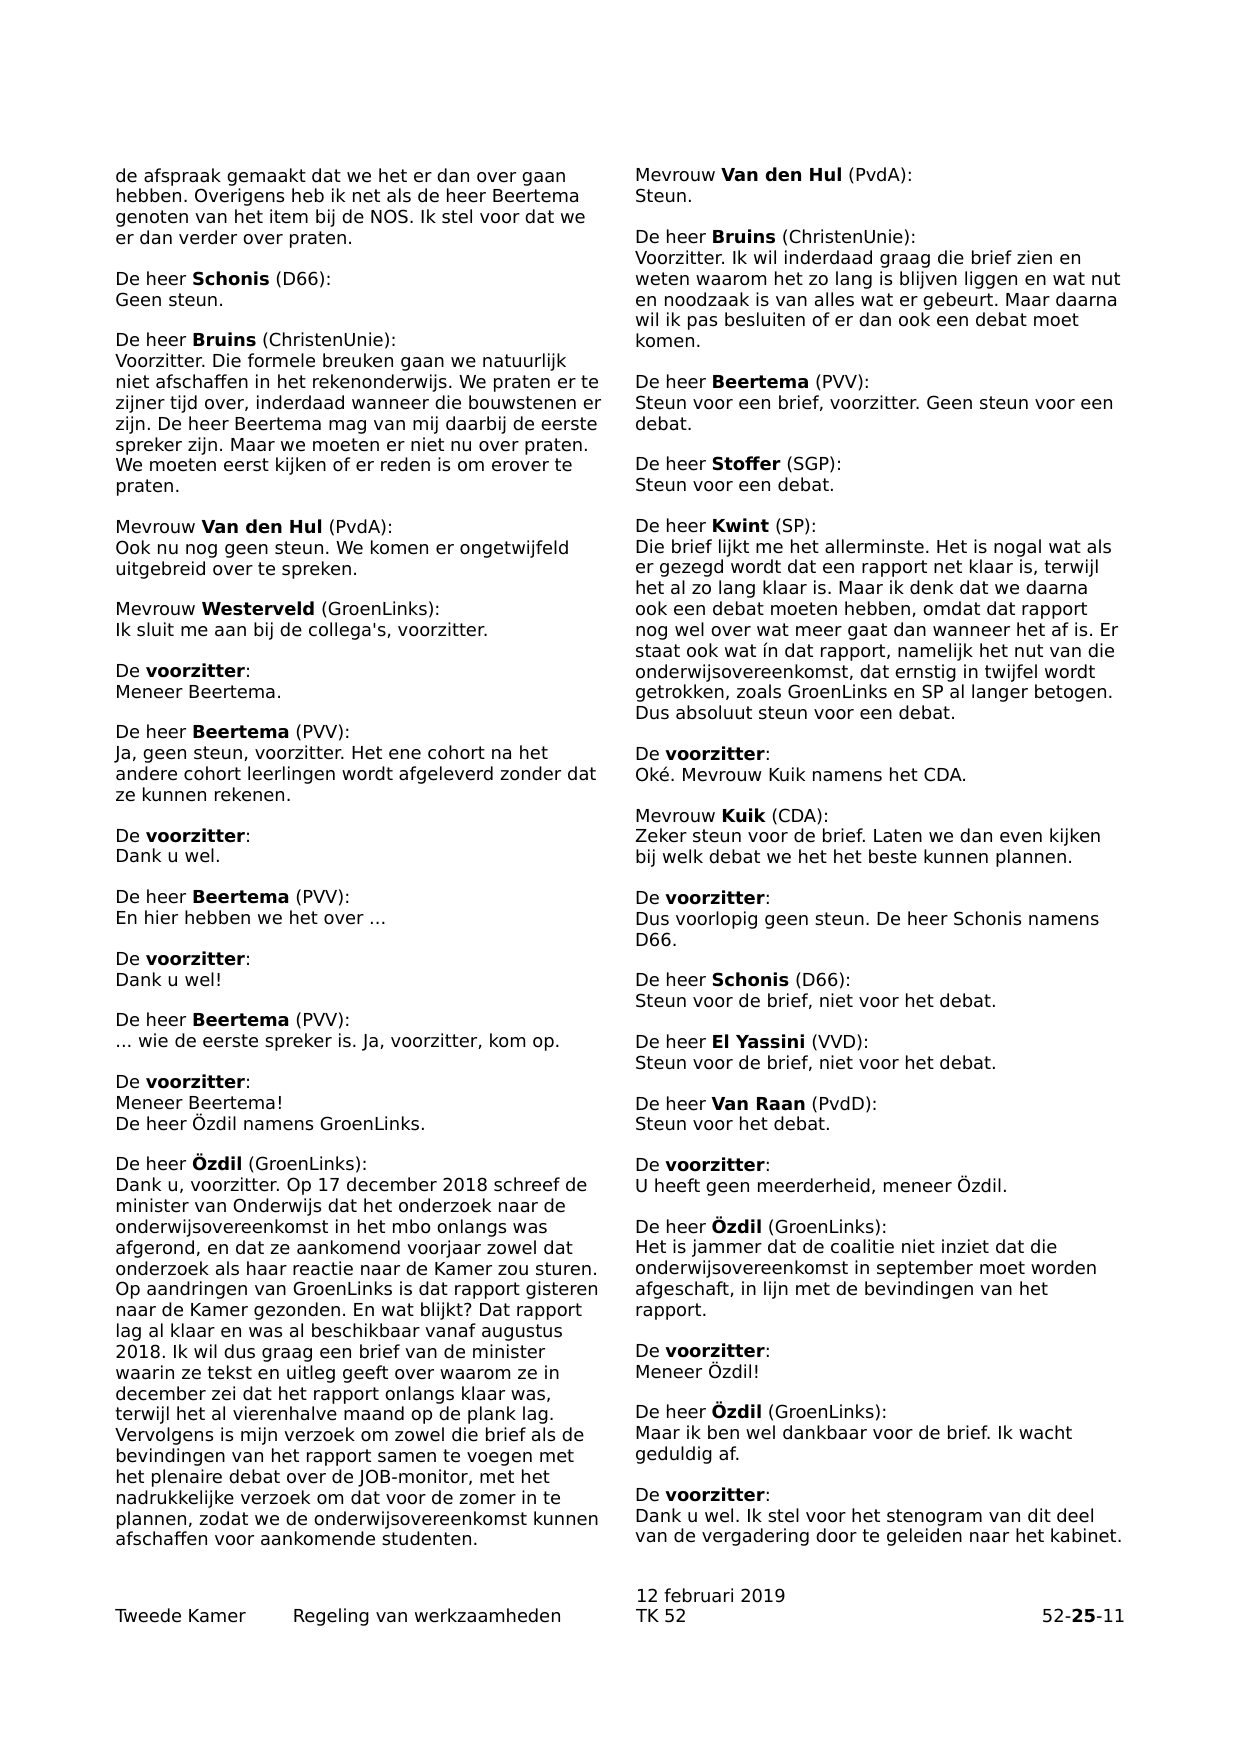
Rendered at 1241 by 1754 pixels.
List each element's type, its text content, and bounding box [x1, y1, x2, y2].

text De heer Kwint (SP): [635, 516, 1125, 536]
text Dank u wel. Ik stel voor het stenogram van dit deel van de vergadering door te geleiden naar het kabinet. [635, 1505, 1125, 1547]
text Steun voor de brief, niet voor het debat. [635, 991, 1125, 1012]
text Steun voor de brief, niet voor het debat. [635, 1053, 1125, 1073]
text Mevrouw Westerveld (GroenLinks): [115, 599, 605, 620]
text Dank u wel! [115, 969, 605, 990]
text En hier hebben we het over ... [115, 908, 605, 929]
text De heer Van Raan (PvdD): [635, 1093, 1125, 1114]
text Voorzitter. Die formele breuken gaan we natuurlijk niet afschaffen in het rekenonderwijs. We praten er te zijner tijd over, inderdaad wanneer die bouwstenen er zijn. De heer Beertema mag van mij daarbij de eerste spreker zijn. Maar we moeten er niet nu over praten. We moeten eerst kijken of er reden is om erover te praten. [115, 351, 605, 497]
text De heer Özdil (GroenLinks): [115, 1154, 605, 1175]
text De voorzitter: [115, 1072, 605, 1092]
text Voorzitter. Ik wil inderdaad graag die brief zien en weten waarom het zo lang is blijven liggen en wat nut en noodzaak is van alles wat er gebeurt. Maar daarna wil ik pas besluiten of er dan ook een debat moet komen. [635, 248, 1125, 352]
text De voorzitter: [635, 1155, 1125, 1176]
text De voorzitter: [115, 826, 605, 846]
text De voorzitter: [635, 1484, 1125, 1505]
text Die brief lijkt me het allerminste. Het is nogal wat als er gezegd wordt dat een rapport net klaar is, terwijl het al zo lang klaar is. Maar ik denk dat we daarna ook een debat moeten hebben, omdat dat rapport nog wel over wat meer gaat dan wanneer het af is. Er staat ook wat ín dat rapport, namelijk het nut van die onderwijsovereenkomst, dat ernstig in twijfel wordt getrokken, zoals GroenLinks en SP al langer betogen. Dus absoluut steun voor een debat. [635, 536, 1125, 724]
text De heer Özdil (GroenLinks): [635, 1402, 1125, 1423]
text Mevrouw Kuik (CDA): [635, 806, 1125, 826]
text De heer Beertema (PVV): [115, 887, 605, 908]
text De voorzitter: [115, 661, 605, 681]
text De voorzitter: [115, 949, 605, 969]
text Zeker steun voor de brief. Laten we dan even kijken bij welk debat we het het beste kunnen plannen. [635, 826, 1125, 868]
text Steun voor een debat. [635, 475, 1125, 496]
text De voorzitter: [635, 744, 1125, 765]
text De heer Özdil namens GroenLinks. [115, 1113, 605, 1134]
text Geen steun. [115, 289, 605, 310]
text De heer Beertema (PVV): [635, 372, 1125, 392]
text Mevrouw Van den Hul (PvdA): [115, 517, 605, 537]
text De heer Schonis (D66): [115, 269, 605, 289]
text de afspraak gemaakt dat we het er dan over gaan hebben. Overigens heb ik net als de heer Beertema genoten van het item bij de NOS. Ik stel voor dat we er dan verder over praten. [115, 165, 605, 249]
text De heer Özdil (GroenLinks): [635, 1217, 1125, 1237]
text De heer Beertema (PVV): [115, 722, 605, 743]
text Steun voor het debat. [635, 1114, 1125, 1135]
text De heer Bruins (ChristenUnie): [635, 227, 1125, 248]
text Steun voor een brief, voorzitter. Geen steun voor een debat. [635, 392, 1125, 434]
text De heer Bruins (ChristenUnie): [115, 330, 605, 351]
text Ook nu nog geen steun. We komen er ongetwijfeld uitgebreid over te spreken. [115, 537, 605, 579]
text Dus voorlopig geen steun. De heer Schonis namens D66. [635, 909, 1125, 950]
text De heer Beertema (PVV): [115, 1010, 605, 1031]
text De voorzitter: [635, 1341, 1125, 1361]
text Mevrouw Van den Hul (PvdA): [635, 165, 1125, 186]
text Ik sluit me aan bij de collega's, voorzitter. [115, 620, 605, 641]
text De heer El Yassini (VVD): [635, 1032, 1125, 1053]
text De heer Stoffer (SGP): [635, 454, 1125, 475]
text Het is jammer dat de coalitie niet inziet dat die onderwijsovereenkomst in september moet worden afgeschaft, in lijn met de bevindingen van het rapport. [635, 1237, 1125, 1321]
text De heer Schonis (D66): [635, 970, 1125, 991]
text Dank u wel. [115, 846, 605, 867]
text Steun. [635, 186, 1125, 207]
text Meneer Beertema! [115, 1092, 605, 1113]
text Meneer Beertema. [115, 681, 605, 702]
text Meneer Özdil! [635, 1361, 1125, 1382]
text Ja, geen steun, voorzitter. Het ene cohort na het andere cohort leerlingen wordt afgeleverd zonder dat ze kunnen rekenen. [115, 743, 605, 806]
text Maar ik ben wel dankbaar voor de brief. Ik wacht geduldig af. [635, 1423, 1125, 1464]
text ... wie de eerste spreker is. Ja, voorzitter, kom op. [115, 1031, 605, 1052]
text U heeft geen meerderheid, meneer Özdil. [635, 1176, 1125, 1197]
text Oké. Mevrouw Kuik namens het CDA. [635, 765, 1125, 786]
text De voorzitter: [635, 888, 1125, 909]
text Dank u, voorzitter. Op 17 december 2018 schreef de minister van Onderwijs dat het onderzoek naar de onderwijsovereenkomst in het mbo onlangs was afgerond, en dat ze aankomend voorjaar zowel dat onderzoek als haar reactie naar de Kamer zou sturen. Op aandringen van GroenLinks is dat rapport gisteren naar de Kamer gezonden. En wat blijkt? Dat rapport lag al klaar en was al beschikbaar vanaf augustus 2018. Ik wil dus graag een brief van de minister waarin ze tekst en uitleg geeft over waarom ze in december zei dat het rapport onlangs klaar was, terwijl het al vierenhalve maand op de plank lag. Vervolgens is mijn verzoek om zowel die brief als de bevindingen van het rapport samen te voegen met het plenaire debat over de JOB-monitor, met het nadrukkelijke verzoek om dat voor de zomer in te plannen, zodat we de onderwijsovereenkomst kunnen afschaffen voor aankomende studenten. [115, 1175, 605, 1550]
